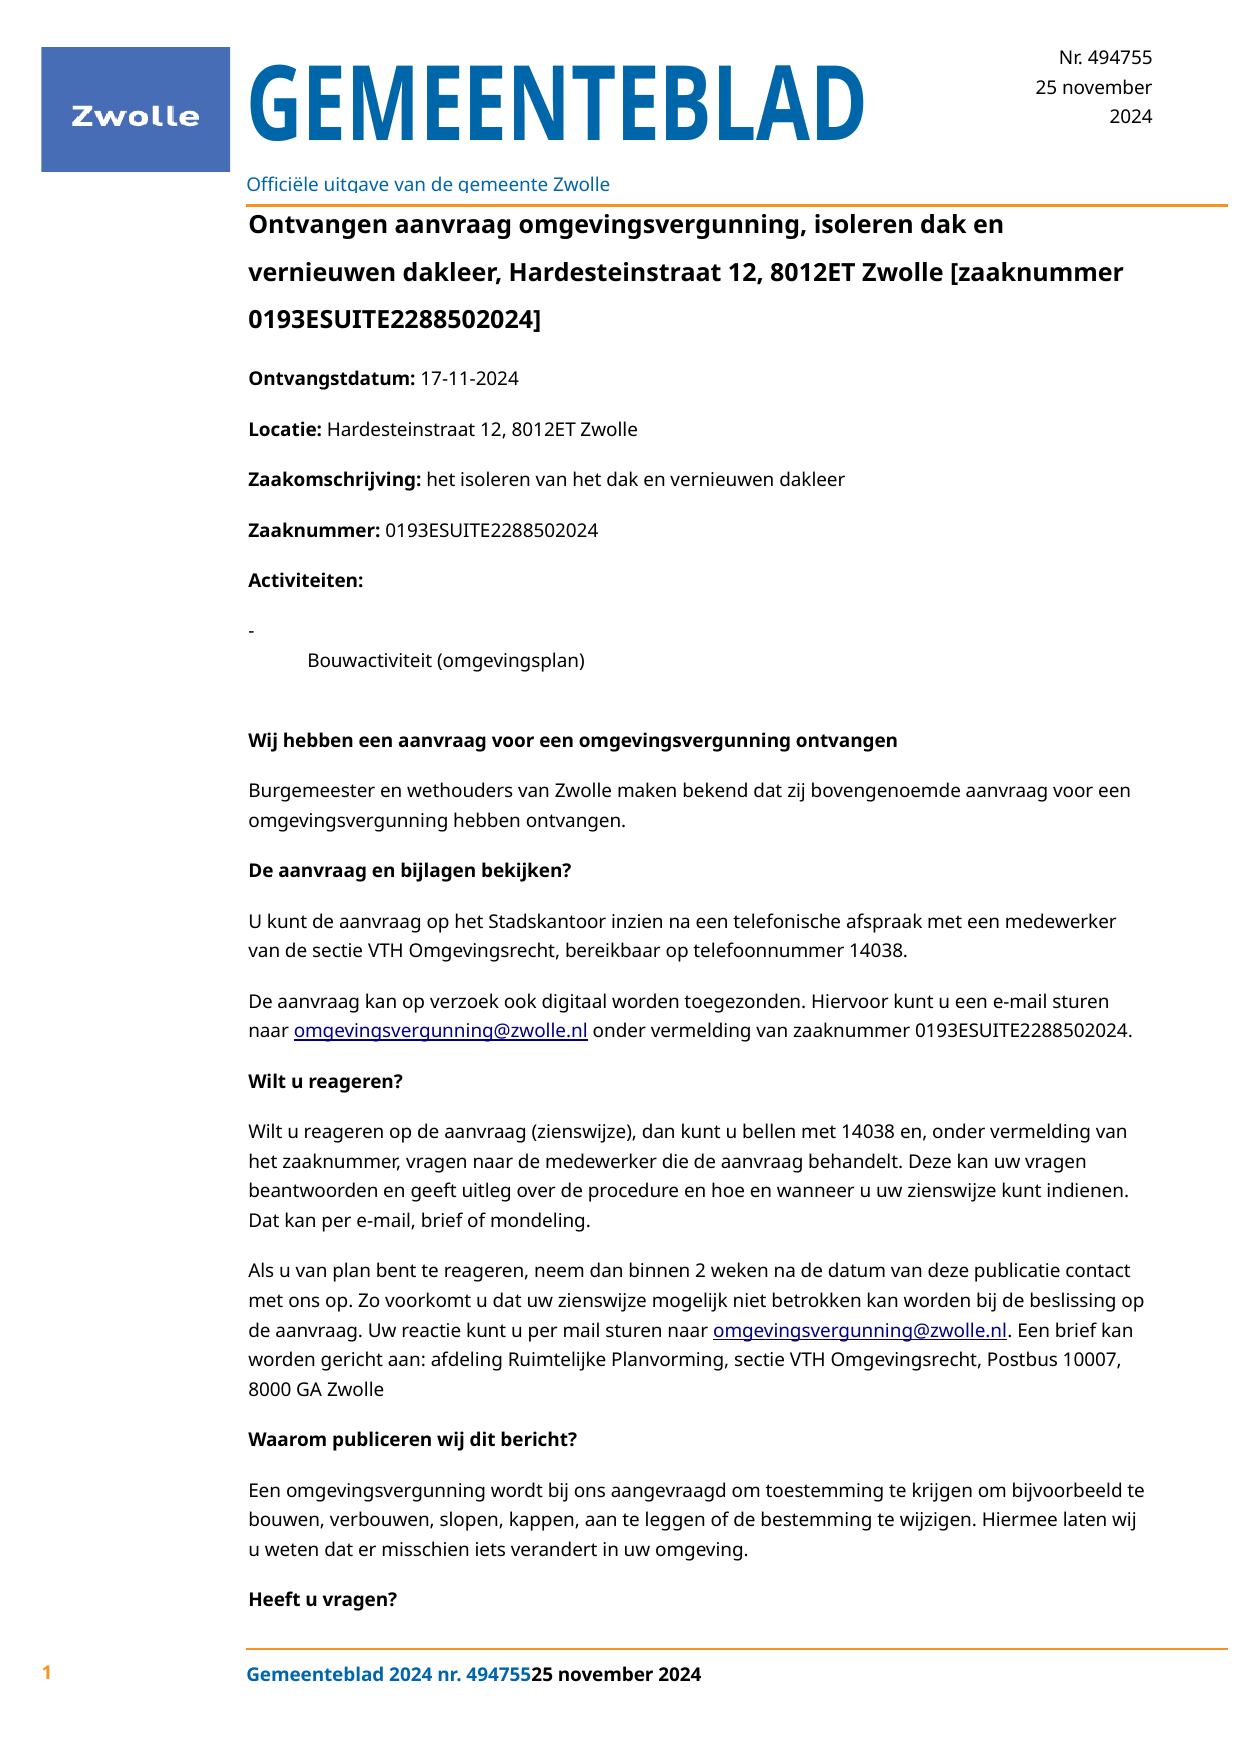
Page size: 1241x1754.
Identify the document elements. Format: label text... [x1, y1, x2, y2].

text De aanvraag kan op verzoek ook digitaal worden toegezonden. Hiervoor kunt u een e-mail sturen naar omgevingsvergunning@zwolle.nl onder vermelding van zaaknummer 0193ESUITE2288502024. [248, 988, 1152, 1043]
text Ontvangstdatum: 17-11-2024 [248, 366, 1152, 391]
picture [41, 47, 231, 172]
text Zaaknummer: 0193ESUITE2288502024 [248, 517, 1152, 542]
text Ontvangen aanvraag omgevingsvergunning, isoleren dak en vernieuwen dakleer, Hardesteinstraat 12, 8012ET Zwolle [zaaknummer 0193ESUITE2288502024] [248, 207, 1152, 336]
text Wilt u reageren op de aanvraag (zienswijze), dan kunt u bellen met 14038 en, onder vermelding van het zaaknummer, vragen naar de medewerker die de aanvraag behandelt. Deze kan uw vragen beantwoorden en geeft uitleg over de procedure en hoe en wanneer u uw zienswijze kunt indienen. Dat kan per e-mail, brief of mondeling. [248, 1118, 1152, 1233]
text Locatie: Hardesteinstraat 12, 8012ET Zwolle [248, 416, 1152, 442]
text Activiteiten: [248, 567, 1152, 593]
text Wij hebben een aanvraag voor een omgevingsvergunning ontvangen [248, 727, 1152, 753]
list Bouwactiviteit (omgevingsplan) [248, 647, 1152, 673]
text Heeft u vragen? [248, 1586, 1152, 1612]
text Een omgevingsvergunning wordt bij ons aangevraagd om toestemming te krijgen om bijvoorbeeld te bouwen, verbouwen, slopen, kappen, aan te leggen of de bestemming te wijzigen. Hiermee laten wij u weten dat er misschien iets verandert in uw omgeving. [248, 1477, 1152, 1562]
text Zaakomschrijving: het isoleren van het dak en vernieuwen dakleer [248, 466, 1152, 492]
text Burgemeester en wethouders van Zwolle maken bekend dat zij bovengenoemde aanvraag voor een omgevingsvergunning hebben ontvangen. [248, 778, 1152, 833]
text De aanvraag en bijlagen bekijken? [248, 858, 1152, 883]
text Wilt u reageren? [248, 1068, 1152, 1094]
text Waarom publiceren wij dit bericht? [248, 1426, 1152, 1452]
text Als u van plan bent te reageren, neem dan binnen 2 weken na de datum van deze publicatie contact met ons op. Zo voorkomt u dat uw zienswijze mogelijk niet betrokken kan worden bij de beslissing op de aanvraag. Uw reactie kunt u per mail sturen naar omgevingsvergunning@zwolle.nl. Een brief kan worden gericht aan: afdeling Ruimtelijke Planvorming, sectie VTH Omgevingsrecht, Postbus 10007, 8000 GA Zwolle [248, 1258, 1152, 1402]
text U kunt de aanvraag op het Stadskantoor inzien na een telefonische afspraak met een medewerker van de sectie VTH Omgevingsrecht, bereikbaar op telefoonnummer 14038. [248, 908, 1152, 963]
